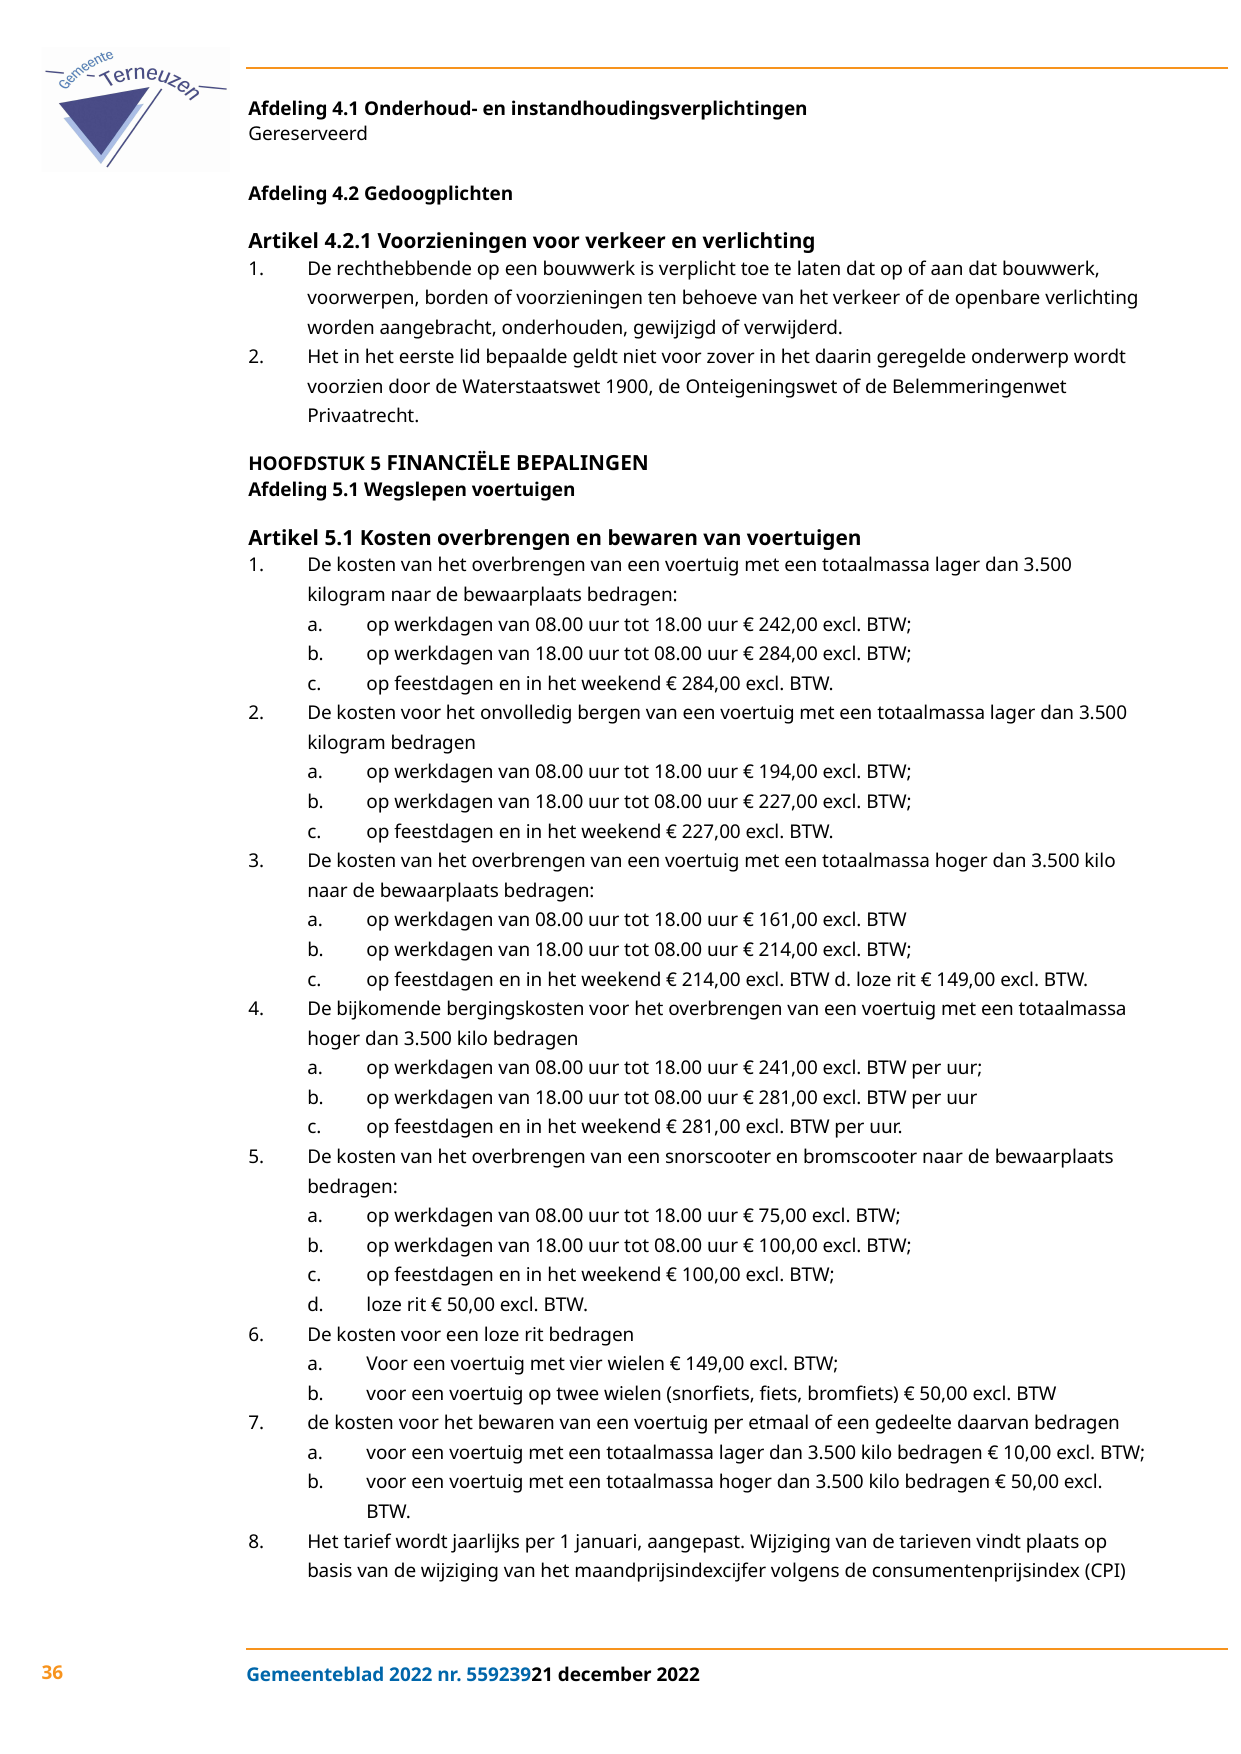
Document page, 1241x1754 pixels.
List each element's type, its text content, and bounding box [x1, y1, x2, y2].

list op werkdagen van 18.00 uur tot 08.00 uur € 284,00 excl. BTW; [307, 640, 1152, 666]
list op werkdagen van 08.00 uur tot 18.00 uur € 241,00 excl. BTW per uur; [307, 1054, 1152, 1080]
text Gereserveerd [248, 121, 1152, 146]
picture [41, 47, 231, 172]
list De bijkomende bergingskosten voor het overbrengen van een voertuig met een totaalmassa hoger dan 3.500 kilo bedragen [248, 995, 1152, 1051]
text Artikel 4.2.1 Voorzieningen voor verkeer en verlichting [248, 226, 1152, 255]
list op feestdagen en in het weekend € 281,00 excl. BTW per uur. [307, 1114, 1152, 1139]
list Het in het eerste lid bepaalde geldt niet voor zover in het daarin geregelde onderwerp wordt voorzien door de Waterstaatswet 1900, de Onteigeningswet of de Belemmeringenwet Privaatrecht. [248, 343, 1152, 428]
text Afdeling 4.2 Gedoogplichten [248, 180, 1152, 205]
list op werkdagen van 18.00 uur tot 08.00 uur € 227,00 excl. BTW; [307, 788, 1152, 814]
list De kosten voor het onvolledig bergen van een voertuig met een totaalmassa lager dan 3.500 kilogram bedragen [248, 699, 1152, 755]
list voor een voertuig op twee wielen (snorfiets, fiets, bromfiets) € 50,00 excl. BTW [307, 1380, 1152, 1406]
text Artikel 5.1 Kosten overbrengen en bewaren van voertuigen [248, 523, 1152, 552]
list De kosten van het overbrengen van een voertuig met een totaalmassa lager dan 3.500 kilogram naar de bewaarplaats bedragen: [248, 552, 1152, 607]
list voor een voertuig met een totaalmassa lager dan 3.500 kilo bedragen € 10,00 excl. BTW; [307, 1439, 1152, 1465]
list op werkdagen van 08.00 uur tot 18.00 uur € 75,00 excl. BTW; [307, 1202, 1152, 1228]
list op werkdagen van 08.00 uur tot 18.00 uur € 242,00 excl. BTW; [307, 611, 1152, 637]
text Afdeling 5.1 Wegslepen voertuigen [248, 477, 1152, 502]
list Voor een voertuig met vier wielen € 149,00 excl. BTW; [307, 1350, 1152, 1376]
list voor een voertuig met een totaalmassa hoger dan 3.500 kilo bedragen € 50,00 excl. BTW. [307, 1469, 1152, 1524]
list op feestdagen en in het weekend € 284,00 excl. BTW. [307, 670, 1152, 696]
list op werkdagen van 18.00 uur tot 08.00 uur € 281,00 excl. BTW per uur [307, 1084, 1152, 1110]
text Afdeling 4.1 Onderhoud- en instandhoudingsverplichtingen [248, 95, 1152, 121]
list op feestdagen en in het weekend € 214,00 excl. BTW d. loze rit € 149,00 excl. BTW. [307, 966, 1152, 992]
list op feestdagen en in het weekend € 100,00 excl. BTW; [307, 1262, 1152, 1287]
list de kosten voor het bewaren van een voertuig per etmaal of een gedeelte daarvan bedragen [248, 1409, 1152, 1435]
text HOOFDSTUK 5 FINANCIËLE BEPALINGEN [248, 448, 1152, 477]
list De rechthebbende op een bouwwerk is verplicht toe te laten dat op of aan dat bouwwerk, voorwerpen, borden of voorzieningen ten behoeve van het verkeer of de openbare verlichting worden aangebracht, onderhouden, gewijzigd of verwijderd. [248, 255, 1152, 339]
list De kosten van het overbrengen van een snorscooter en bromscooter naar de bewaarplaats bedragen: [248, 1143, 1152, 1199]
list op werkdagen van 08.00 uur tot 18.00 uur € 194,00 excl. BTW; [307, 759, 1152, 784]
list op werkdagen van 08.00 uur tot 18.00 uur € 161,00 excl. BTW [307, 907, 1152, 932]
list op werkdagen van 18.00 uur tot 08.00 uur € 100,00 excl. BTW; [307, 1232, 1152, 1258]
list De kosten voor een loze rit bedragen [248, 1321, 1152, 1347]
list Het tarief wordt jaarlijks per 1 januari, aangepast. Wijziging van de tarieven vindt plaats op basis van de wijziging van het maandprijsindexcijfer volgens de consumentenprijsindex (CPI) [248, 1528, 1152, 1583]
list op werkdagen van 18.00 uur tot 08.00 uur € 214,00 excl. BTW; [307, 936, 1152, 962]
list loze rit € 50,00 excl. BTW. [307, 1291, 1152, 1317]
list op feestdagen en in het weekend € 227,00 excl. BTW. [307, 818, 1152, 844]
list De kosten van het overbrengen van een voertuig met een totaalmassa hoger dan 3.500 kilo naar de bewaarplaats bedragen: [248, 847, 1152, 903]
